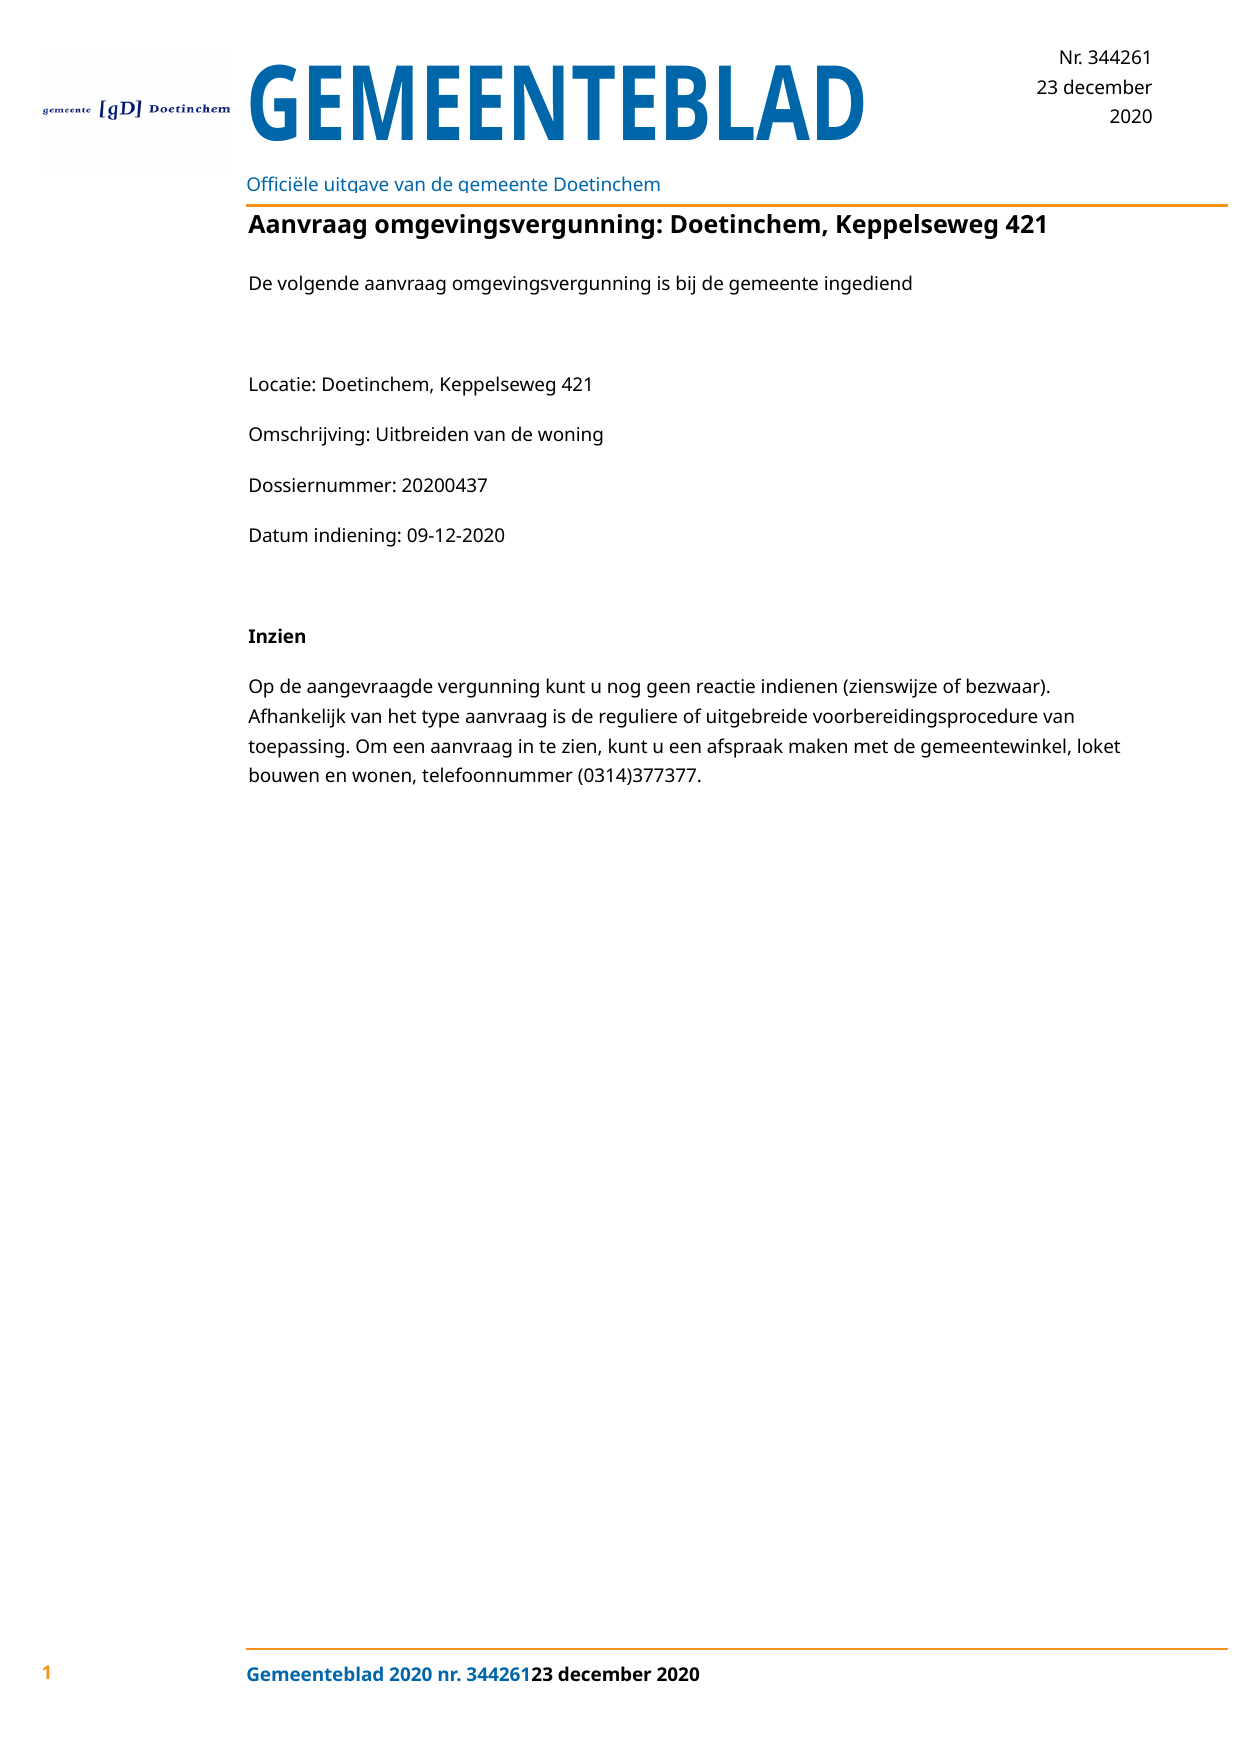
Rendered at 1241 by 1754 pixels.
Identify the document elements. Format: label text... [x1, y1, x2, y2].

text Inzien [248, 623, 1152, 649]
text Locatie: Doetinchem, Keppelseweg 421 [248, 371, 1152, 397]
text Dossiernummer: 20200437 [248, 472, 1152, 498]
picture [41, 47, 231, 172]
text Omschrijving: Uitbreiden van de woning [248, 422, 1152, 447]
text Op de aangevraagde vergunning kunt u nog geen reactie indienen (zienswijze of bezwaar). Afhankelijk van het type aanvraag is de reguliere of uitgebreide voorbereidingsprocedure van toepassing. Om een aanvraag in te zien, kunt u een afspraak maken met de gemeentewinkel, loket bouwen en wonen, telefoonnummer (0314)377377. [248, 674, 1152, 788]
text Aanvraag omgevingsvergunning: Doetinchem, Keppelseweg 421 [248, 207, 1152, 241]
text De volgende aanvraag omgevingsvergunning is bij de gemeente ingediend [248, 270, 1152, 296]
text Datum indiening: 09-12-2020 [248, 522, 1152, 548]
